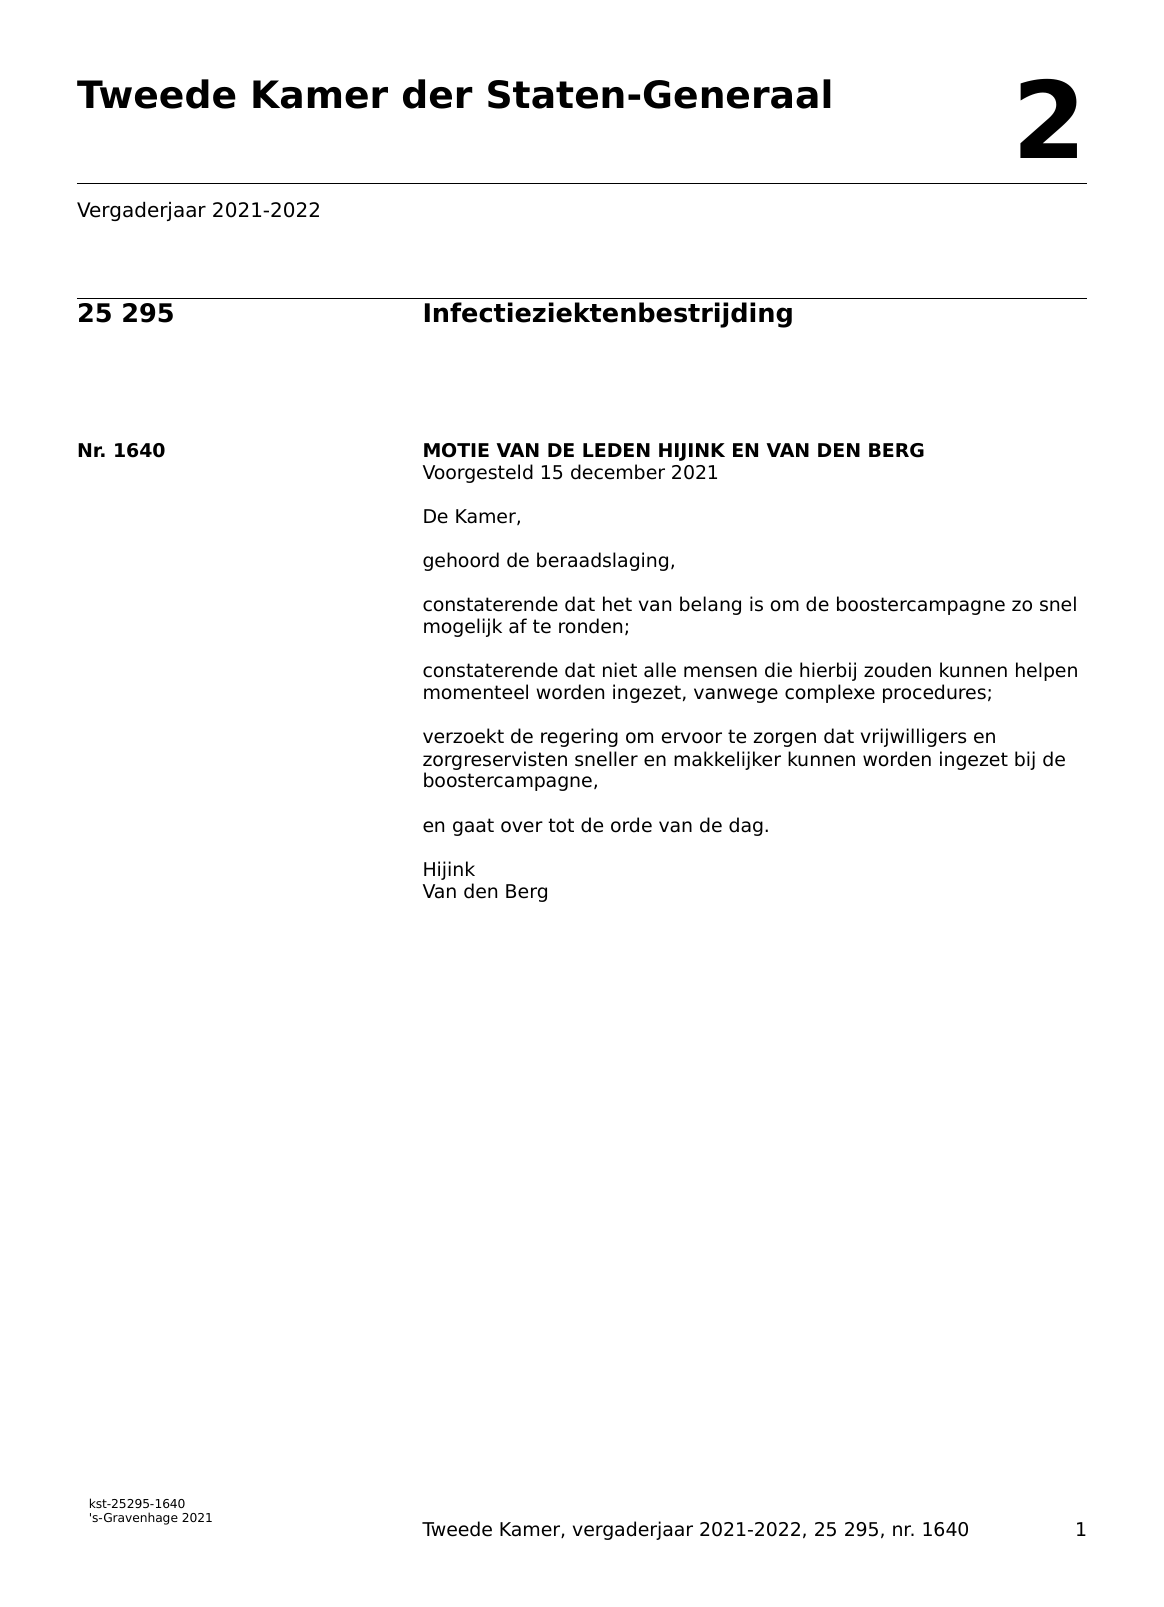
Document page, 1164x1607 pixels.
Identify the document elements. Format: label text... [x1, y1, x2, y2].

text Hijink [422, 859, 1087, 881]
text constaterende dat niet alle mensen die hierbij zouden kunnen helpen momenteel worden ingezet, vanwege complexe procedures; [422, 660, 1087, 704]
text De Kamer, [422, 506, 1087, 528]
table_header Tweede Kamer der Staten-Generaal [77, 59, 886, 183]
text Van den Berg [422, 881, 1087, 903]
table_header 2 [886, 59, 1087, 183]
subtitle Nr. 1640 MOTIE VAN DE LEDEN HIJINK EN VAN DEN BERG [77, 440, 1087, 462]
table_cell Vergaderjaar 2021-2022 [77, 184, 1087, 298]
text 's-Gravenhage 2021 [88, 1511, 323, 1525]
text en gaat over tot de orde van de dag. [422, 814, 1087, 837]
text constaterende dat het van belang is om de boostercampagne zo snel mogelijk af te ronden; [422, 594, 1087, 638]
text verzoekt de regering om ervoor te zorgen dat vrijwilligers en zorgreservisten sneller en makkelijker kunnen worden ingezet bij de boostercampagne, [422, 726, 1087, 792]
text Voorgesteld 15 december 2021 [422, 462, 1087, 484]
subtitle 25 295 Infectieziektenbestrijding [77, 299, 1087, 329]
text kst-25295-1640 [88, 1497, 323, 1511]
text gehoord de beraadslaging, [422, 550, 1087, 572]
